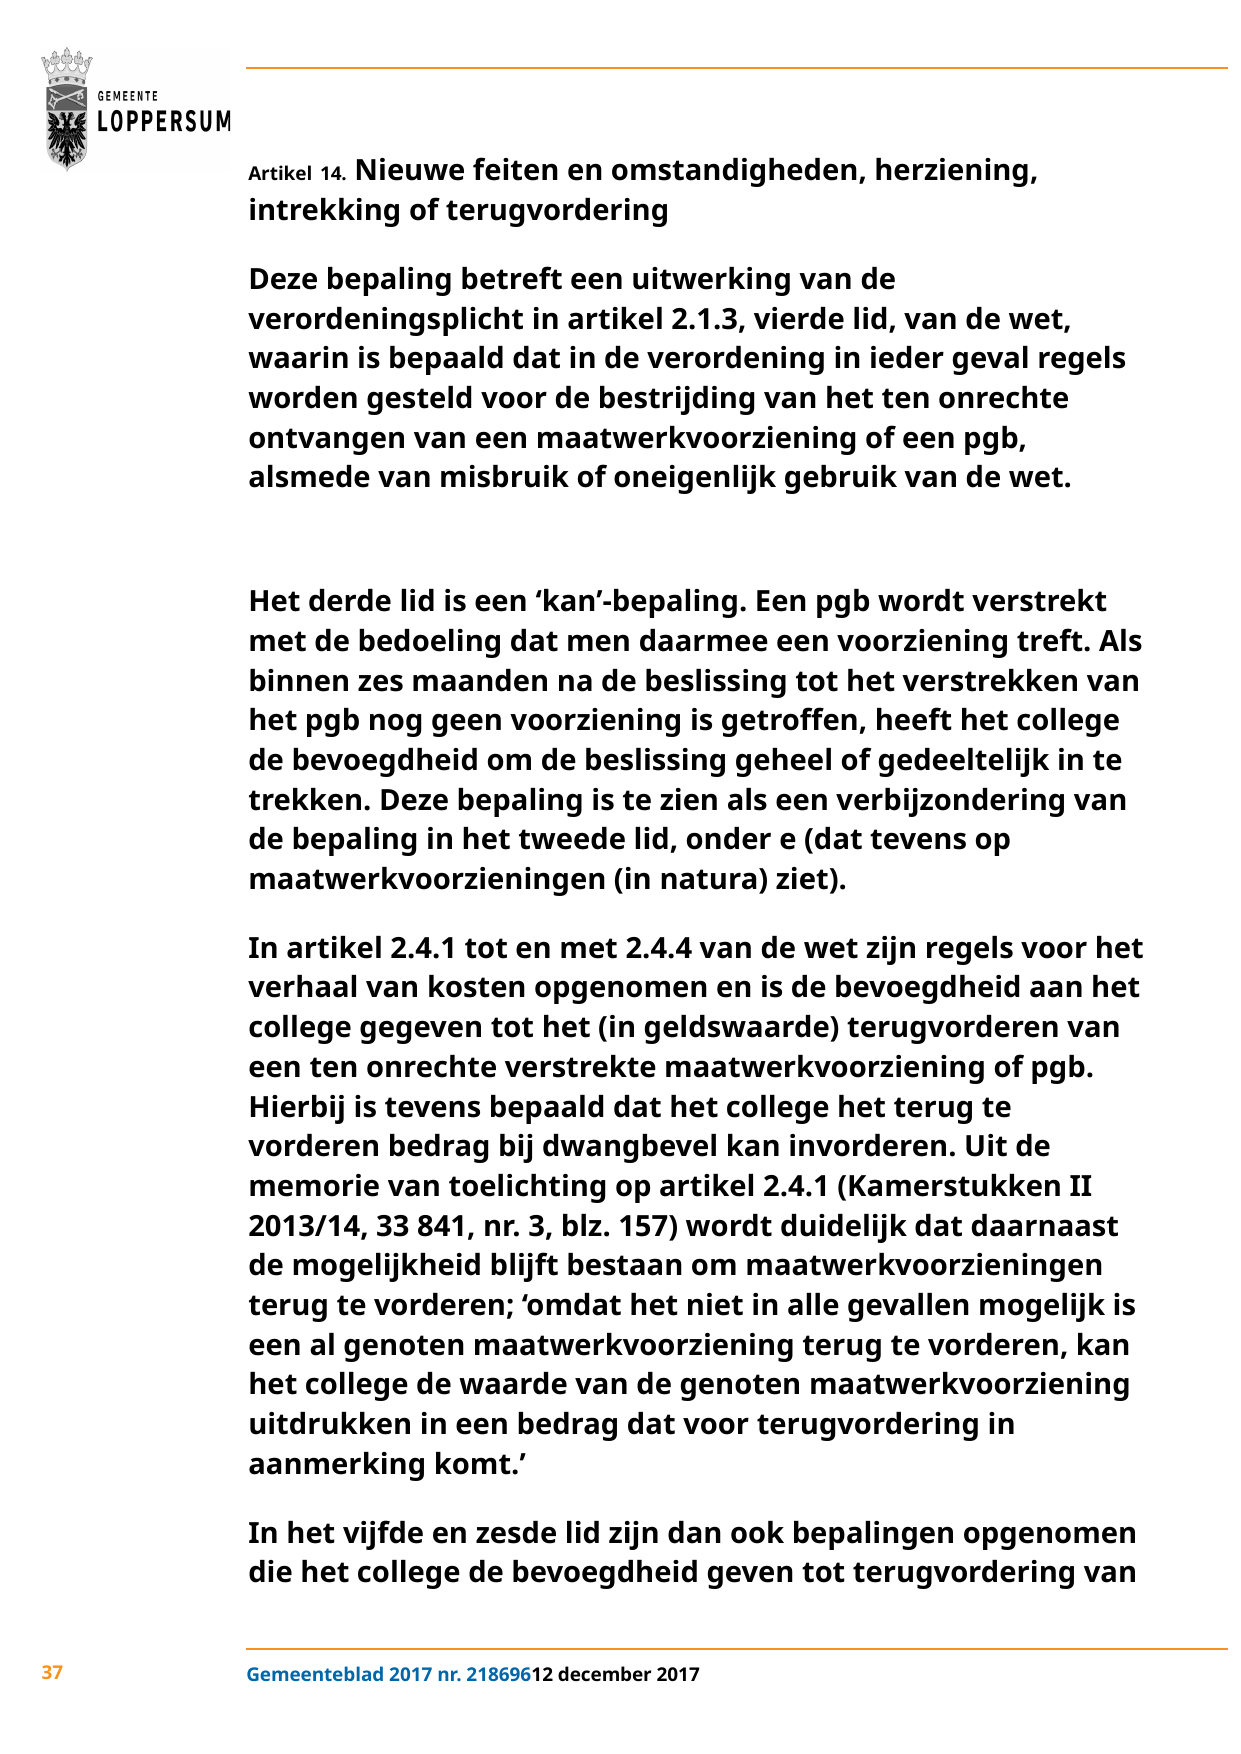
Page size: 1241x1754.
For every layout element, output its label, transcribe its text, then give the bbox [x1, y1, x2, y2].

text Het derde lid is een ‘kan’-bepaling. Een pgb wordt verstrekt met de bedoeling dat men daarmee een voorziening treft. Als binnen zes maanden na de beslissing tot het verstrekken van het pgb nog geen voorziening is getroffen, heeft het college de bevoegdheid om de beslissing geheel of gedeeltelijk in te trekken. Deze bepaling is te zien als een verbijzondering van de bepaling in het tweede lid, onder e (dat tevens op maatwerkvoorzieningen (in natura) ziet). [248, 580, 1152, 898]
text Deze bepaling betreft een uitwerking van de verordeningsplicht in artikel 2.1.3, vierde lid, van de wet, waarin is bepaald dat in de verordening in ieder geval regels worden gesteld voor de bestrijding van het ten onrechte ontvangen van een maatwerkvoorziening of een pgb, alsmede van misbruik of oneigenlijk gebruik van de wet. [248, 258, 1152, 496]
picture [41, 47, 231, 172]
text Artikel 14. Nieuwe feiten en omstandigheden, herziening, intrekking of terugvordering [248, 150, 1152, 229]
text In het vijfde en zesde lid zijn dan ook bepalingen opgenomen die het college de bevoegdheid geven tot terugvordering van [248, 1512, 1152, 1591]
text In artikel 2.4.1 tot en met 2.4.4 van de wet zijn regels voor het verhaal van kosten opgenomen en is de bevoegdheid aan het college gegeven tot het (in geldswaarde) terugvorderen van een ten onrechte verstrekte maatwerkvoorziening of pgb. Hierbij is tevens bepaald dat het college het terug te vorderen bedrag bij dwangbevel kan invorderen. Uit de memorie van toelichting op artikel 2.4.1 (Kamerstukken II 2013/14, 33 841, nr. 3, blz. 157) wordt duidelijk dat daarnaast de mogelijkheid blijft bestaan om maatwerkvoorzieningen terug te vorderen; ‘omdat het niet in alle gevallen mogelijk is een al genoten maatwerkvoorziening terug te vorderen, kan het college de waarde van de genoten maatwerkvoorziening uitdrukken in een bedrag dat voor terugvordering in aanmerking komt.’ [248, 927, 1152, 1483]
